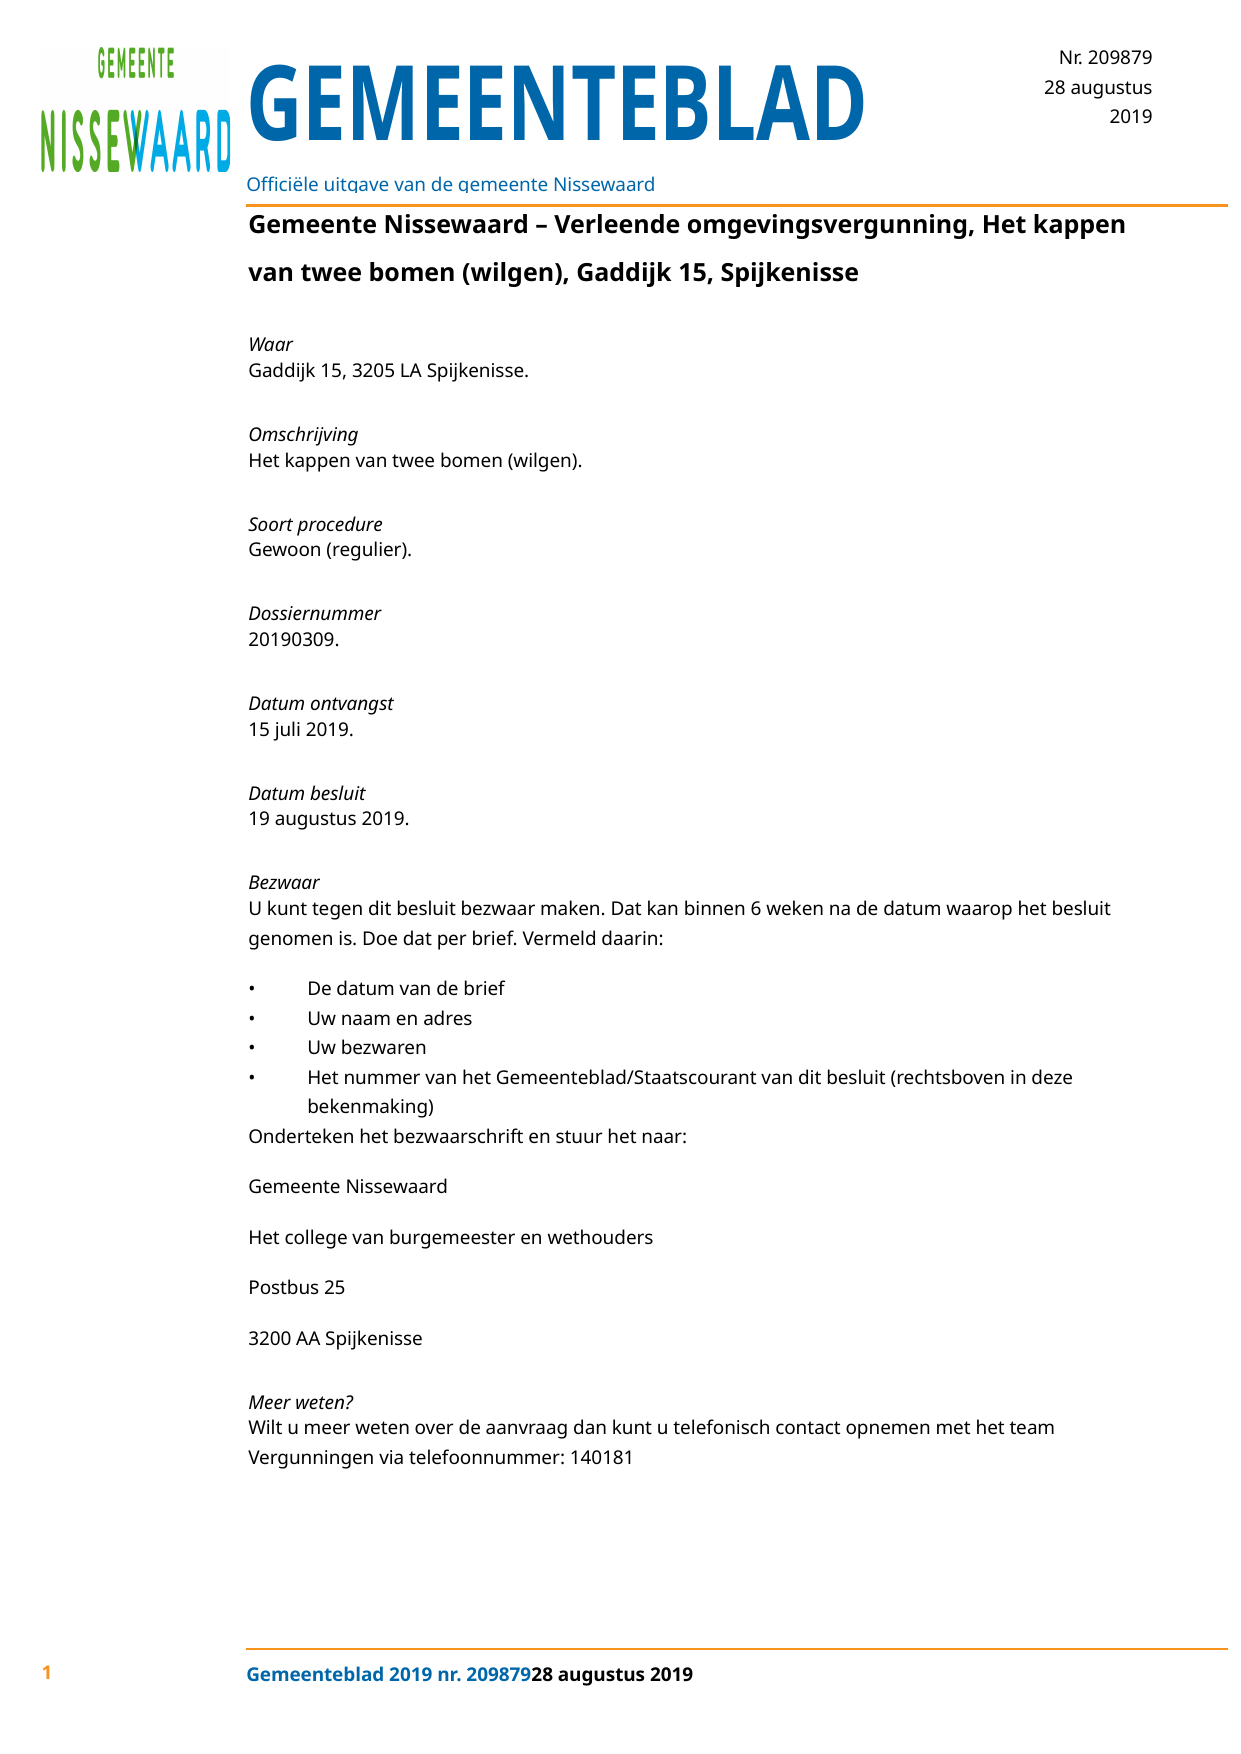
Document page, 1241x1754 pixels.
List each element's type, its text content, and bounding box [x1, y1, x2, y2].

picture [41, 47, 231, 172]
text 15 juli 2019. [248, 716, 1152, 742]
text Gaddijk 15, 3205 LA Spijkenisse. [248, 357, 1152, 383]
list Uw naam en adres [248, 1005, 1152, 1031]
text 19 augustus 2019. [248, 806, 1152, 831]
text Datum besluit [248, 780, 1152, 806]
list Het nummer van het Gemeenteblad/Staatscourant van dit besluit (rechtsboven in deze bekenmaking) [248, 1064, 1152, 1119]
text Gemeente Nissewaard – Verleende omgevingsvergunning, Het kappen van twee bomen (wilgen), Gaddijk 15, Spijkenisse [248, 207, 1152, 288]
picture [200, 151, 206, 172]
text 20190309. [248, 626, 1152, 652]
text Omschrijving [248, 421, 1152, 447]
text Datum ontvangst [248, 690, 1152, 716]
picture [154, 157, 165, 172]
text Het college van burgemeester en wethouders [248, 1224, 1152, 1250]
text Wilt u meer weten over de aanvraag dan kunt u telefonisch contact opnemen met het team Vergunningen via telefoonnummer: 140181 [248, 1414, 1152, 1470]
text Waar [248, 331, 1152, 357]
list Uw bezwaren [248, 1034, 1152, 1060]
text Dossiernummer [248, 601, 1152, 626]
text Onderteken het bezwaarschrift en stuur het naar: [248, 1123, 1152, 1149]
text Bezwaar [248, 869, 1152, 895]
text Meer weten? [248, 1389, 1152, 1414]
text Gemeente Nissewaard [248, 1174, 1152, 1199]
list De datum van de brief [248, 975, 1152, 1001]
picture [201, 122, 206, 138]
text 3200 AA Spijkenisse [248, 1325, 1152, 1351]
picture [222, 122, 227, 160]
picture [176, 157, 187, 172]
text Soort procedure [248, 511, 1152, 537]
text Het kappen van twee bomen (wilgen). [248, 447, 1152, 473]
text Gewoon (regulier). [248, 537, 1152, 562]
text U kunt tegen dit besluit bezwaar maken. Dat kan binnen 6 weken na de datum waarop het besluit genomen is. Doe dat per brief. Vermeld daarin: [248, 895, 1152, 951]
text Postbus 25 [248, 1274, 1152, 1300]
